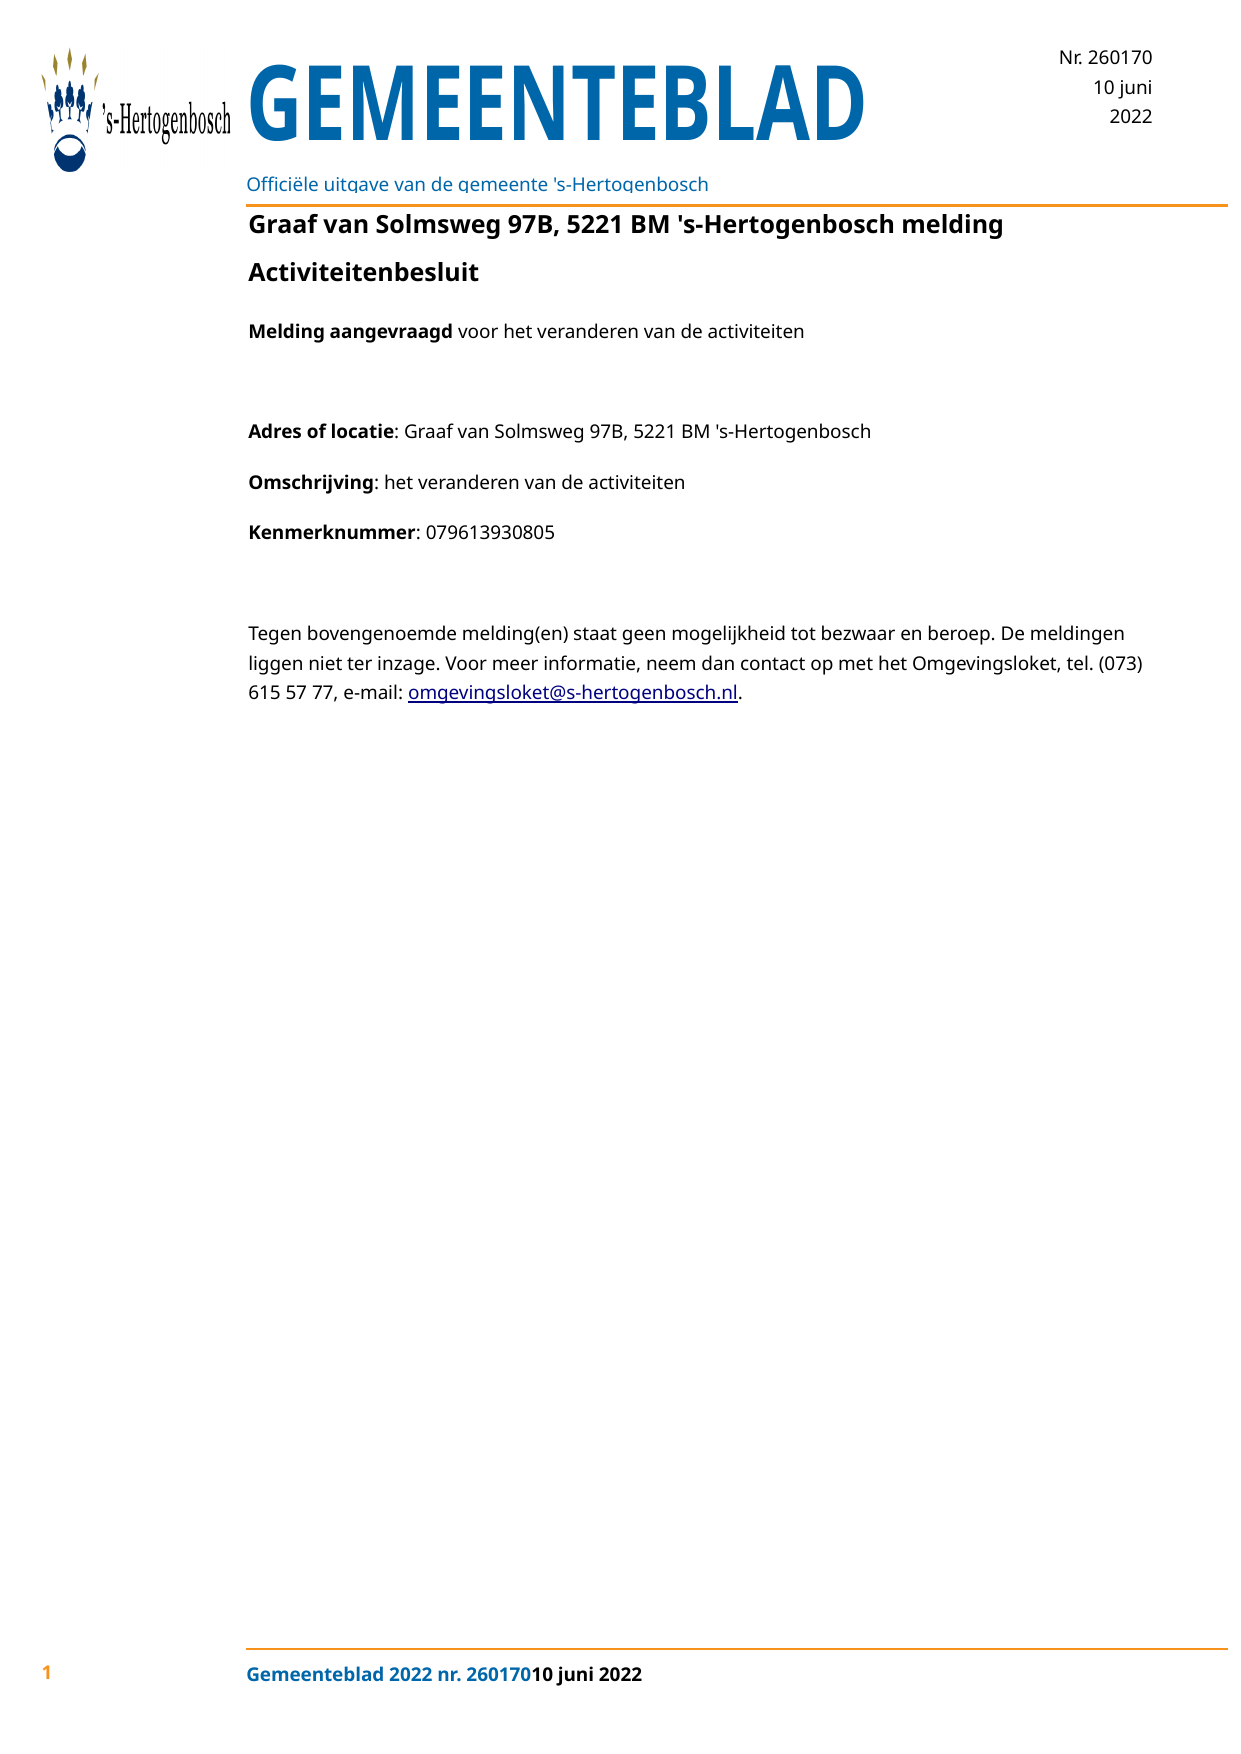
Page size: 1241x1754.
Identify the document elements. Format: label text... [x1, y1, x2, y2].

text Kenmerknummer: 079613930805 [248, 519, 1152, 545]
text Melding aangevraagd voor het veranderen van de activiteiten [248, 318, 1152, 344]
text Omschrijving: het veranderen van de activiteiten [248, 469, 1152, 495]
picture [41, 47, 231, 172]
text Tegen bovengenoemde melding(en) staat geen mogelijkheid tot bezwaar en beroep. De meldingen liggen niet ter inzage. Voor meer informatie, neem dan contact op met het Omgevingsloket, tel. (073) 615 57 77, e-mail: omgevingsloket@s-hertogenbosch.nl. [248, 620, 1152, 705]
text Graaf van Solmsweg 97B, 5221 BM 's-Hertogenbosch melding Activiteitenbesluit [248, 207, 1152, 288]
text Adres of locatie: Graaf van Solmsweg 97B, 5221 BM 's-Hertogenbosch [248, 419, 1152, 444]
